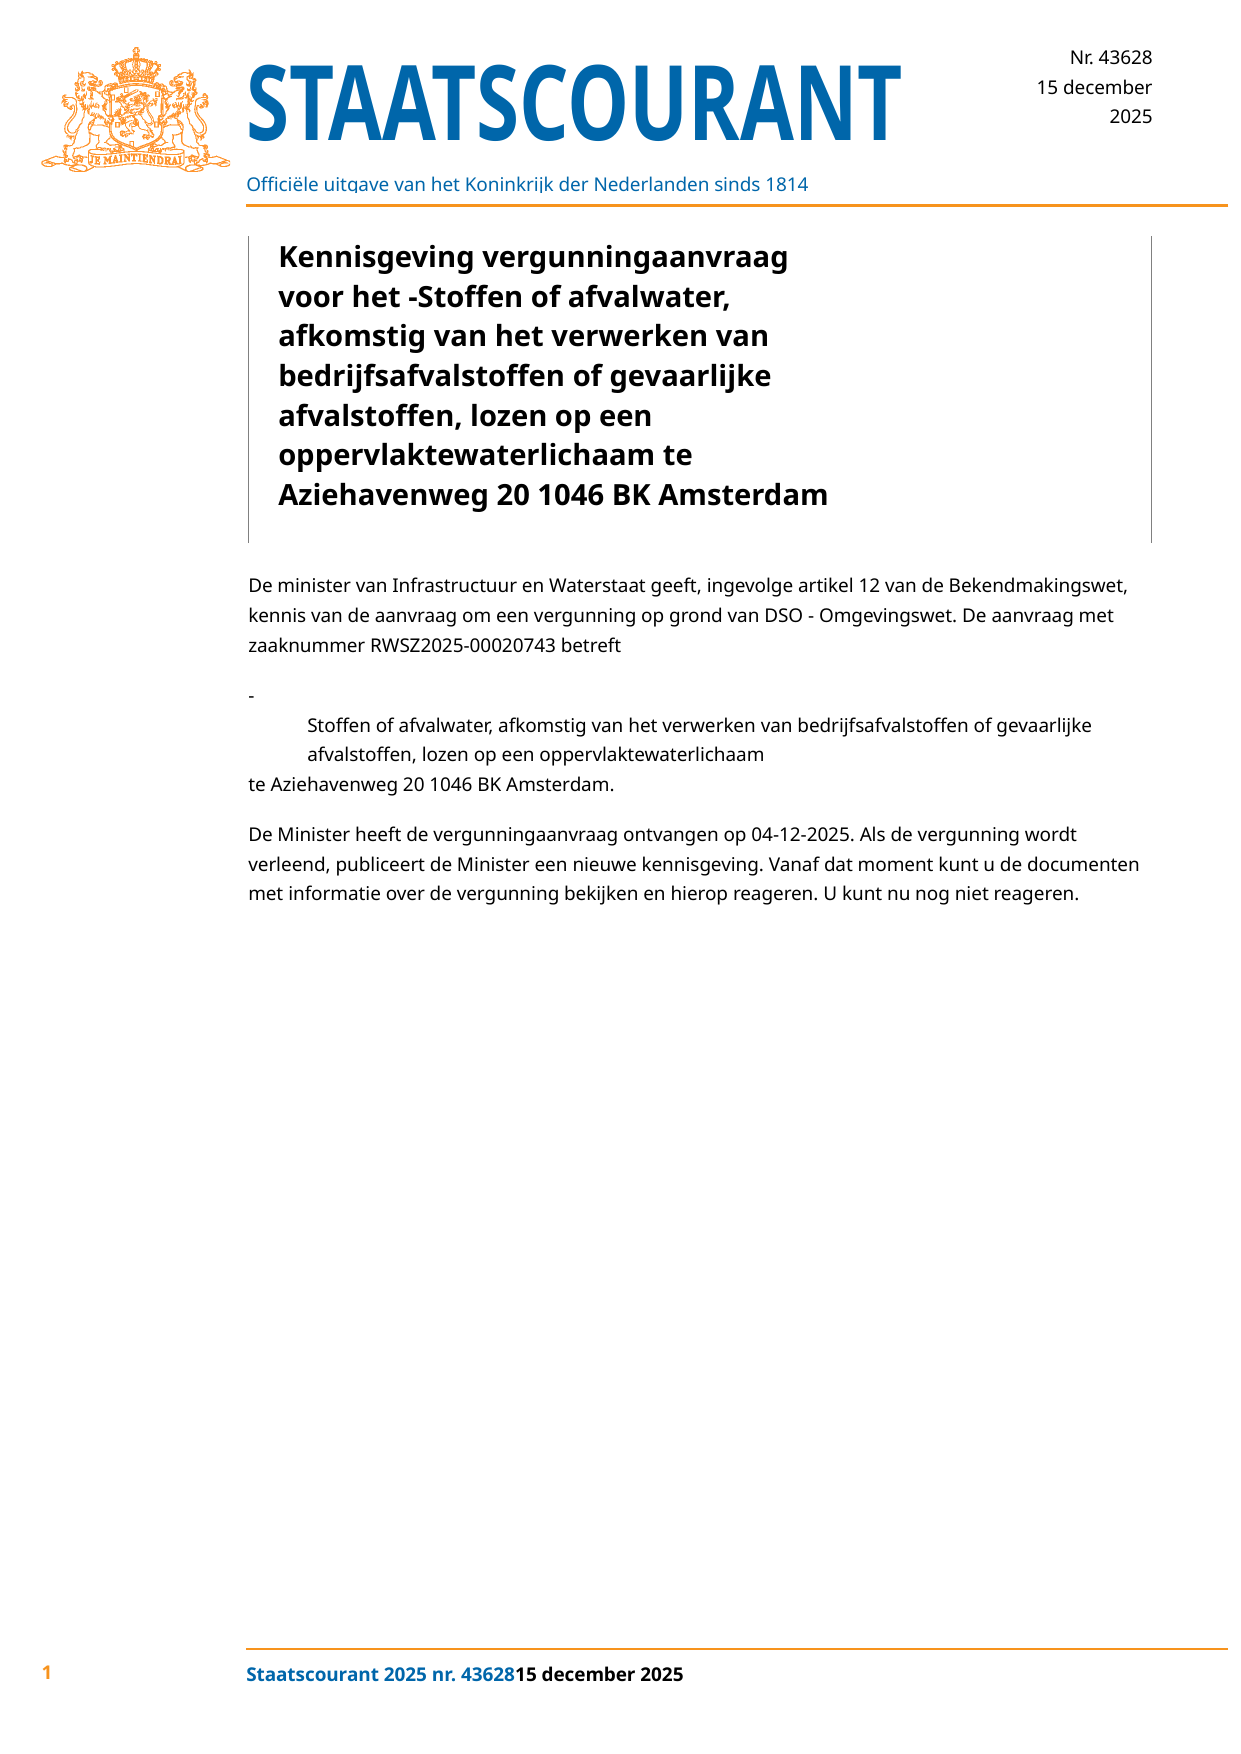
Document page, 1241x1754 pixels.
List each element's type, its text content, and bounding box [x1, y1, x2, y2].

table_header [850, 236, 912, 413]
text De Minister heeft de vergunningaanvraag ontvangen op 04-12-2025. Als de vergunning wordt verleend, publiceert de Minister een nieuwe kennisgeving. Vanaf dat moment kunt u de documenten met informatie over de vergunning bekijken en hierop reageren. U kunt nu nog niet reageren. [248, 821, 1152, 906]
table_header Kennisgeving vergunningaanvraag voor het -Stoffen of afvalwater, afkomstig van het verwerken van bedrijfsafvalstoffen of gevaarlijke afvalstoffen, lozen op een oppervlaktewaterlichaam te Aziehavenweg 20 1046 BK Amsterdam [249, 236, 850, 543]
picture [41, 47, 231, 172]
list Stoffen of afvalwater, afkomstig van het verwerken van bedrijfsafvalstoffen of gevaarlijke afvalstoffen, lozen op een oppervlaktewaterlichaam [248, 712, 1152, 767]
text te Aziehavenweg 20 1046 BK Amsterdam. [248, 771, 1152, 797]
table_header [850, 414, 1151, 543]
picture [912, 236, 1090, 414]
text De minister van Infrastructuur en Waterstaat geeft, ingevolge artikel 12 van de Bekendmakingswet, kennis van de aanvraag om een vergunning op grond van DSO - Omgevingswet. De aanvraag met zaaknummer RWSZ2025-00020743 betreft [248, 573, 1152, 658]
table_header [1090, 236, 1151, 413]
